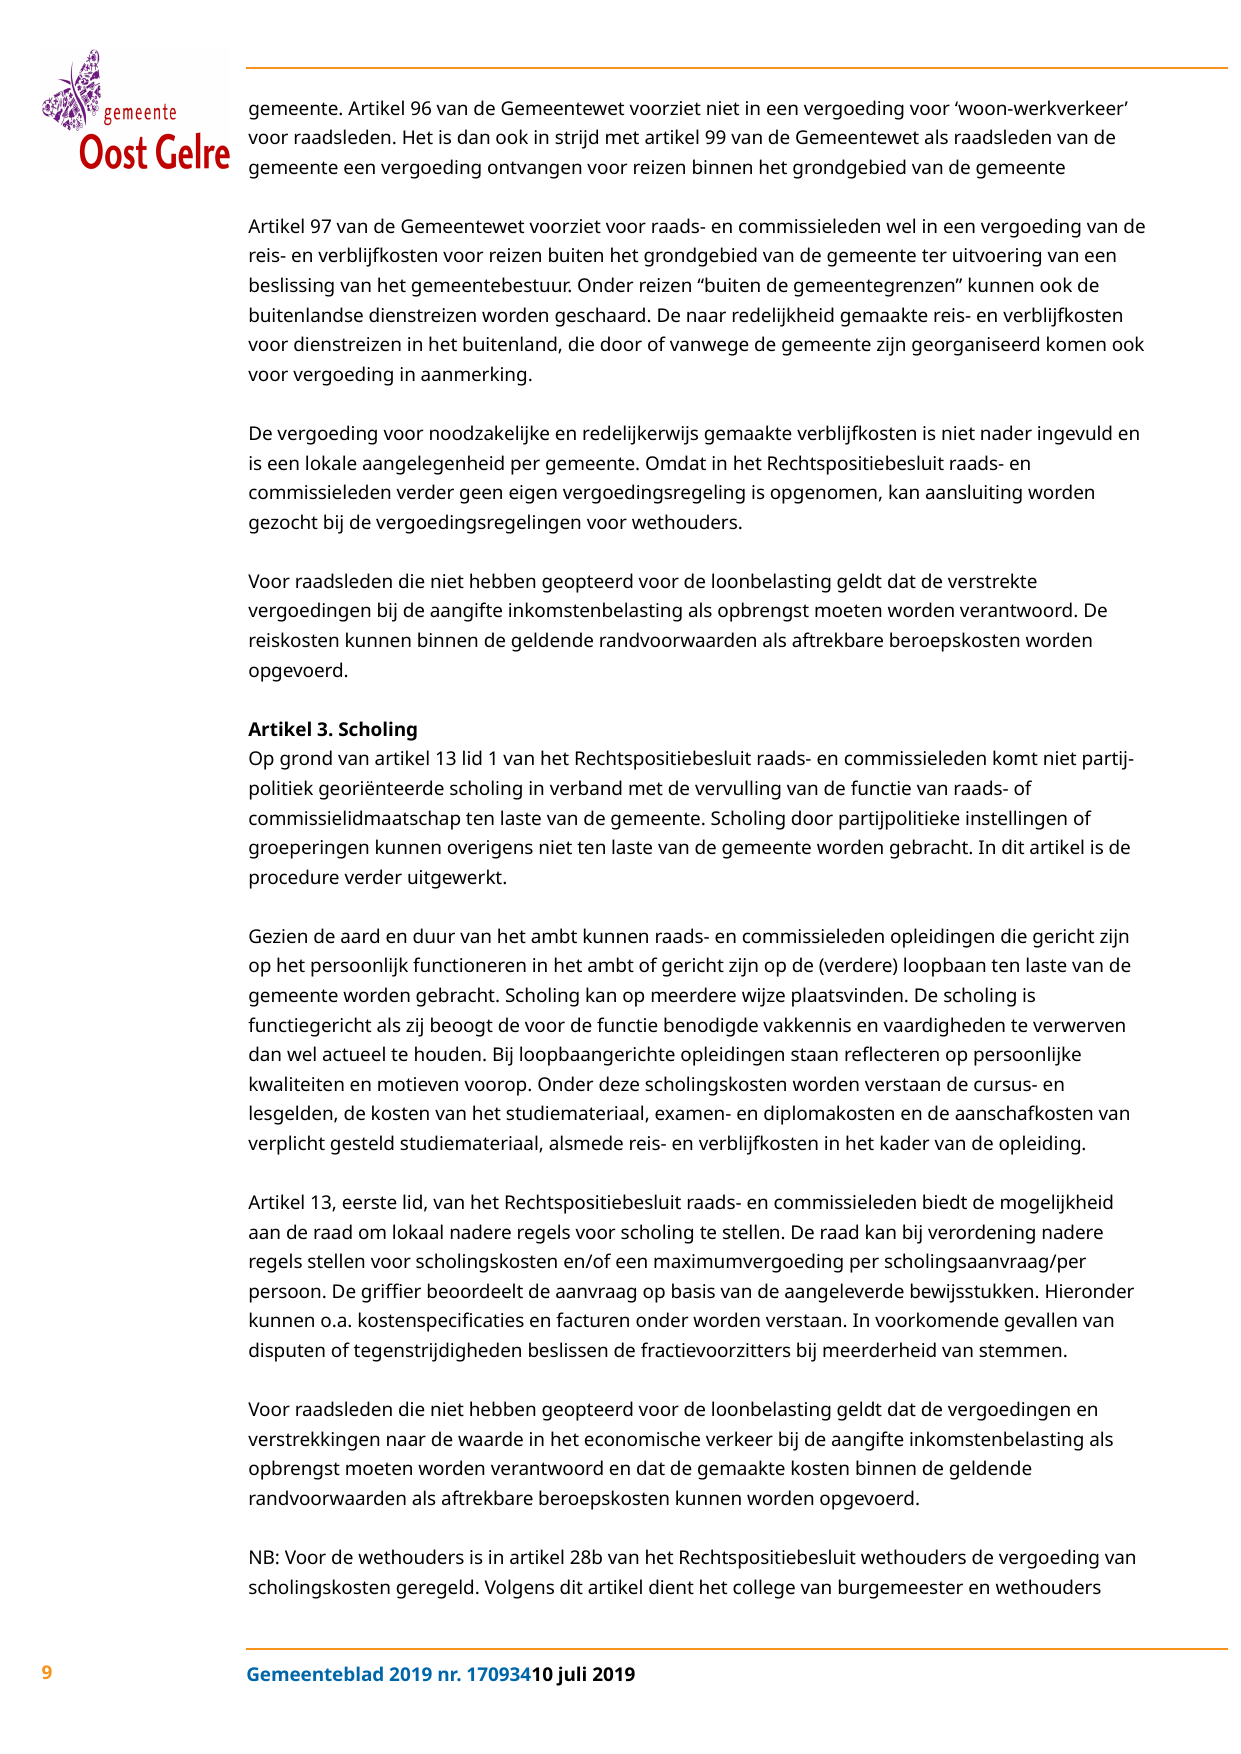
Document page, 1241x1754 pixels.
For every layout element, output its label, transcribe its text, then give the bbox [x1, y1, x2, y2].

text Gezien de aard en duur van het ambt kunnen raads- en commissieleden opleidingen die gericht zijn op het persoonlijk functioneren in het ambt of gericht zijn op de (verdere) loopbaan ten laste van de gemeente worden gebracht. Scholing kan op meerdere wijze plaatsvinden. De scholing is functiegericht als zij beoogt de voor de functie benodigde vakkennis en vaardigheden te verwerven dan wel actueel te houden. Bij loopbaangerichte opleidingen staan reflecteren op persoonlijke kwaliteiten en motieven voorop. Onder deze scholingskosten worden verstaan de cursus- en lesgelden, de kosten van het studiemateriaal, examen- en diplomakosten en de aanschafkosten van verplicht gesteld studiemateriaal, alsmede reis- en verblijfkosten in het kader van de opleiding. [248, 923, 1152, 1156]
text Voor raadsleden die niet hebben geopteerd voor de loonbelasting geldt dat de verstrekte vergoedingen bij de aangifte inkomstenbelasting als opbrengst moeten worden verantwoord. De reiskosten kunnen binnen de geldende randvoorwaarden als aftrekbare beroepskosten worden opgevoerd. [248, 568, 1152, 683]
text gemeente. Artikel 96 van de Gemeentewet voorziet niet in een vergoeding voor ‘woon-werkverkeer’ voor raadsleden. Het is dan ook in strijd met artikel 99 van de Gemeentewet als raadsleden van de gemeente een vergoeding ontvangen voor reizen binnen het grondgebied van de gemeente [248, 95, 1152, 180]
text Artikel 13, eerste lid, van het Rechtspositiebesluit raads- en commissieleden biedt de mogelijkheid aan de raad om lokaal nadere regels voor scholing te stellen. De raad kan bij verordening nadere regels stellen voor scholingskosten en/of een maximumvergoeding per scholingsaanvraag/per persoon. De griffier beoordeelt de aanvraag op basis van de aangeleverde bewijsstukken. Hieronder kunnen o.a. kostenspecificaties en facturen onder worden verstaan. In voorkomende gevallen van disputen of tegenstrijdigheden beslissen de fractievoorzitters bij meerderheid van stemmen. [248, 1189, 1152, 1363]
text De vergoeding voor noodzakelijke en redelijkerwijs gemaakte verblijfkosten is niet nader ingevuld en is een lokale aangelegenheid per gemeente. Omdat in het Rechtspositiebesluit raads- en commissieleden verder geen eigen vergoedingsregeling is opgenomen, kan aansluiting worden gezocht bij de vergoedingsregelingen voor wethouders. [248, 420, 1152, 535]
text Voor raadsleden die niet hebben geopteerd voor de loonbelasting geldt dat de vergoedingen en verstrekkingen naar de waarde in het economische verkeer bij de aangifte inkomstenbelasting als opbrengst moeten worden verantwoord en dat de gemaakte kosten binnen de geldende randvoorwaarden als aftrekbare beroepskosten kunnen worden opgevoerd. [248, 1396, 1152, 1511]
text NB: Voor de wethouders is in artikel 28b van het Rechtspositiebesluit wethouders de vergoeding van scholingskosten geregeld. Volgens dit artikel dient het college van burgemeester en wethouders [248, 1544, 1152, 1600]
text Op grond van artikel 13 lid 1 van het Rechtspositiebesluit raads- en commissieleden komt niet partij-politiek georiënteerde scholing in verband met de vervulling van de functie van raads- of commissielidmaatschap ten laste van de gemeente. Scholing door partijpolitieke instellingen of groeperingen kunnen overigens niet ten laste van de gemeente worden gebracht. In dit artikel is de procedure verder uitgewerkt. [248, 746, 1152, 890]
text Artikel 97 van de Gemeentewet voorziet voor raads- en commissieleden wel in een vergoeding van de reis- en verblijfkosten voor reizen buiten het grondgebied van de gemeente ter uitvoering van een beslissing van het gemeentebestuur. Onder reizen “buiten de gemeentegrenzen” kunnen ook de buitenlandse dienstreizen worden geschaard. De naar redelijkheid gemaakte reis- en verblijfkosten voor dienstreizen in het buitenland, die door of vanwege de gemeente zijn georganiseerd komen ook voor vergoeding in aanmerking. [248, 213, 1152, 387]
picture [41, 47, 231, 172]
text Artikel 3. Scholing [248, 716, 1152, 742]
